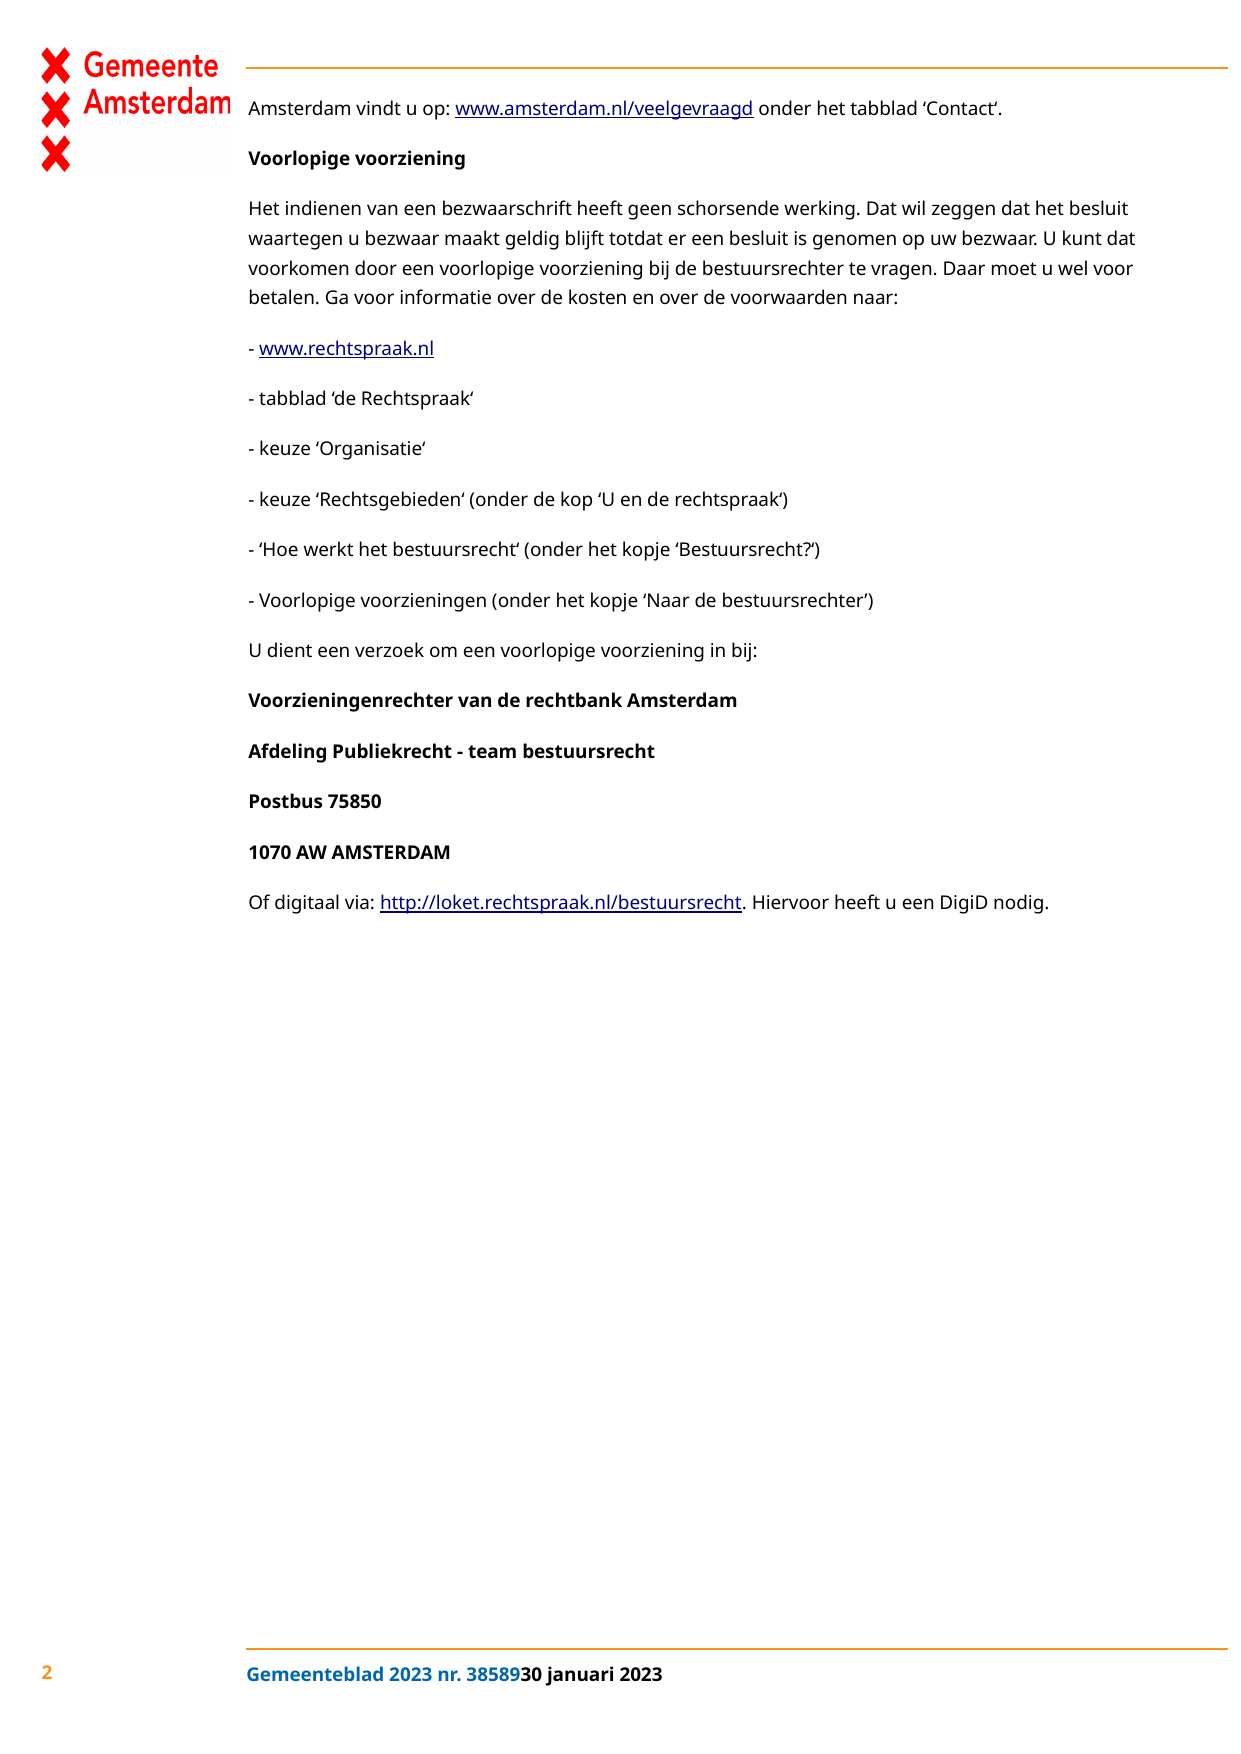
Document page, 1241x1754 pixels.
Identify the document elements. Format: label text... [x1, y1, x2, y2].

text - keuze ‘Organisatie‘ [248, 436, 1152, 461]
text Voorlopige voorziening [248, 145, 1152, 171]
text Voorzieningenrechter van de rechtbank Amsterdam [248, 688, 1152, 713]
text Afdeling Publiekrecht - team bestuursrecht [248, 738, 1152, 764]
text Het indienen van een bezwaarschrift heeft geen schorsende werking. Dat wil zeggen dat het besluit waartegen u bezwaar maakt geldig blijft totdat er een besluit is genomen op uw bezwaar. U kunt dat voorkomen door een voorlopige voorziening bij de bestuursrechter te vragen. Daar moet u wel voor betalen. Ga voor informatie over de kosten en over de voorwaarden naar: [248, 196, 1152, 310]
picture [41, 47, 231, 172]
text Postbus 75850 [248, 788, 1152, 814]
text - keuze ‘Rechtsgebieden‘ (onder de kop ‘U en de rechtspraak‘) [248, 486, 1152, 512]
text Amsterdam vindt u op: www.amsterdam.nl/veelgevraagd onder het tabblad ‘Contact‘. [248, 95, 1152, 121]
text 1070 AW AMSTERDAM [248, 839, 1152, 865]
text Of digitaal via: http://loket.rechtspraak.nl/bestuursrecht. Hiervoor heeft u een DigiD nodig. [248, 889, 1152, 915]
text U dient een verzoek om een voorlopige voorziening in bij: [248, 637, 1152, 663]
text - Voorlopige voorzieningen (onder het kopje ‘Naar de bestuursrechter’) [248, 587, 1152, 613]
text - ‘Hoe werkt het bestuursrecht‘ (onder het kopje ‘Bestuursrecht?‘) [248, 536, 1152, 562]
text - tabblad ‘de Rechtspraak‘ [248, 385, 1152, 411]
text - www.rechtspraak.nl [248, 335, 1152, 361]
